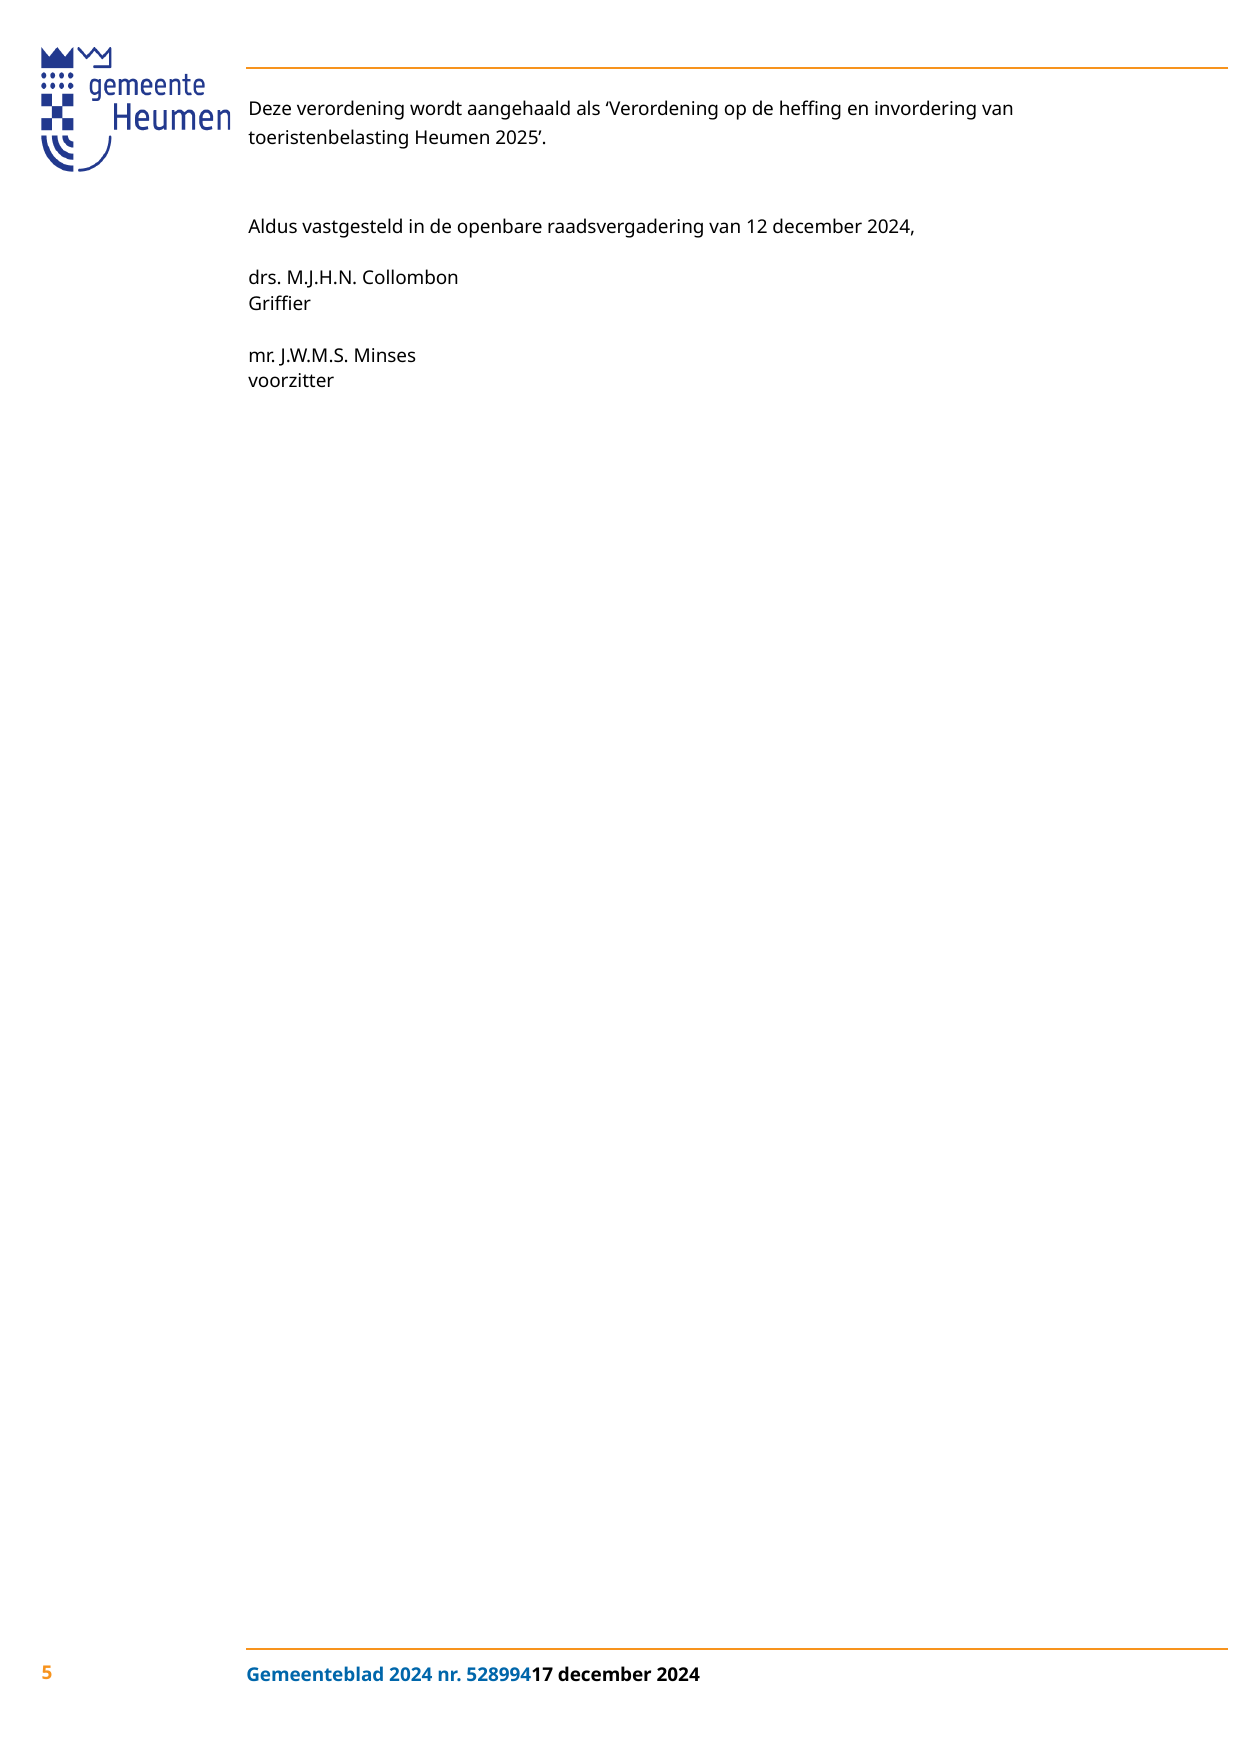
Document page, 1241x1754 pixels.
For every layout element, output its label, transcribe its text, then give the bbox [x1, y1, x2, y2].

picture [41, 47, 231, 172]
text Aldus vastgesteld in de openbare raadsvergadering van 12 december 2024, [248, 213, 1152, 239]
text drs. M.J.H.N. Collombon [248, 264, 1152, 290]
text Deze verordening wordt aangehaald als ‘Verordening op de heffing en invordering van toeristenbelasting Heumen 2025’. [248, 95, 1152, 150]
text Griffier [248, 290, 1152, 316]
text voorzitter [248, 367, 1152, 393]
text mr. J.W.M.S. Minses [248, 342, 1152, 367]
